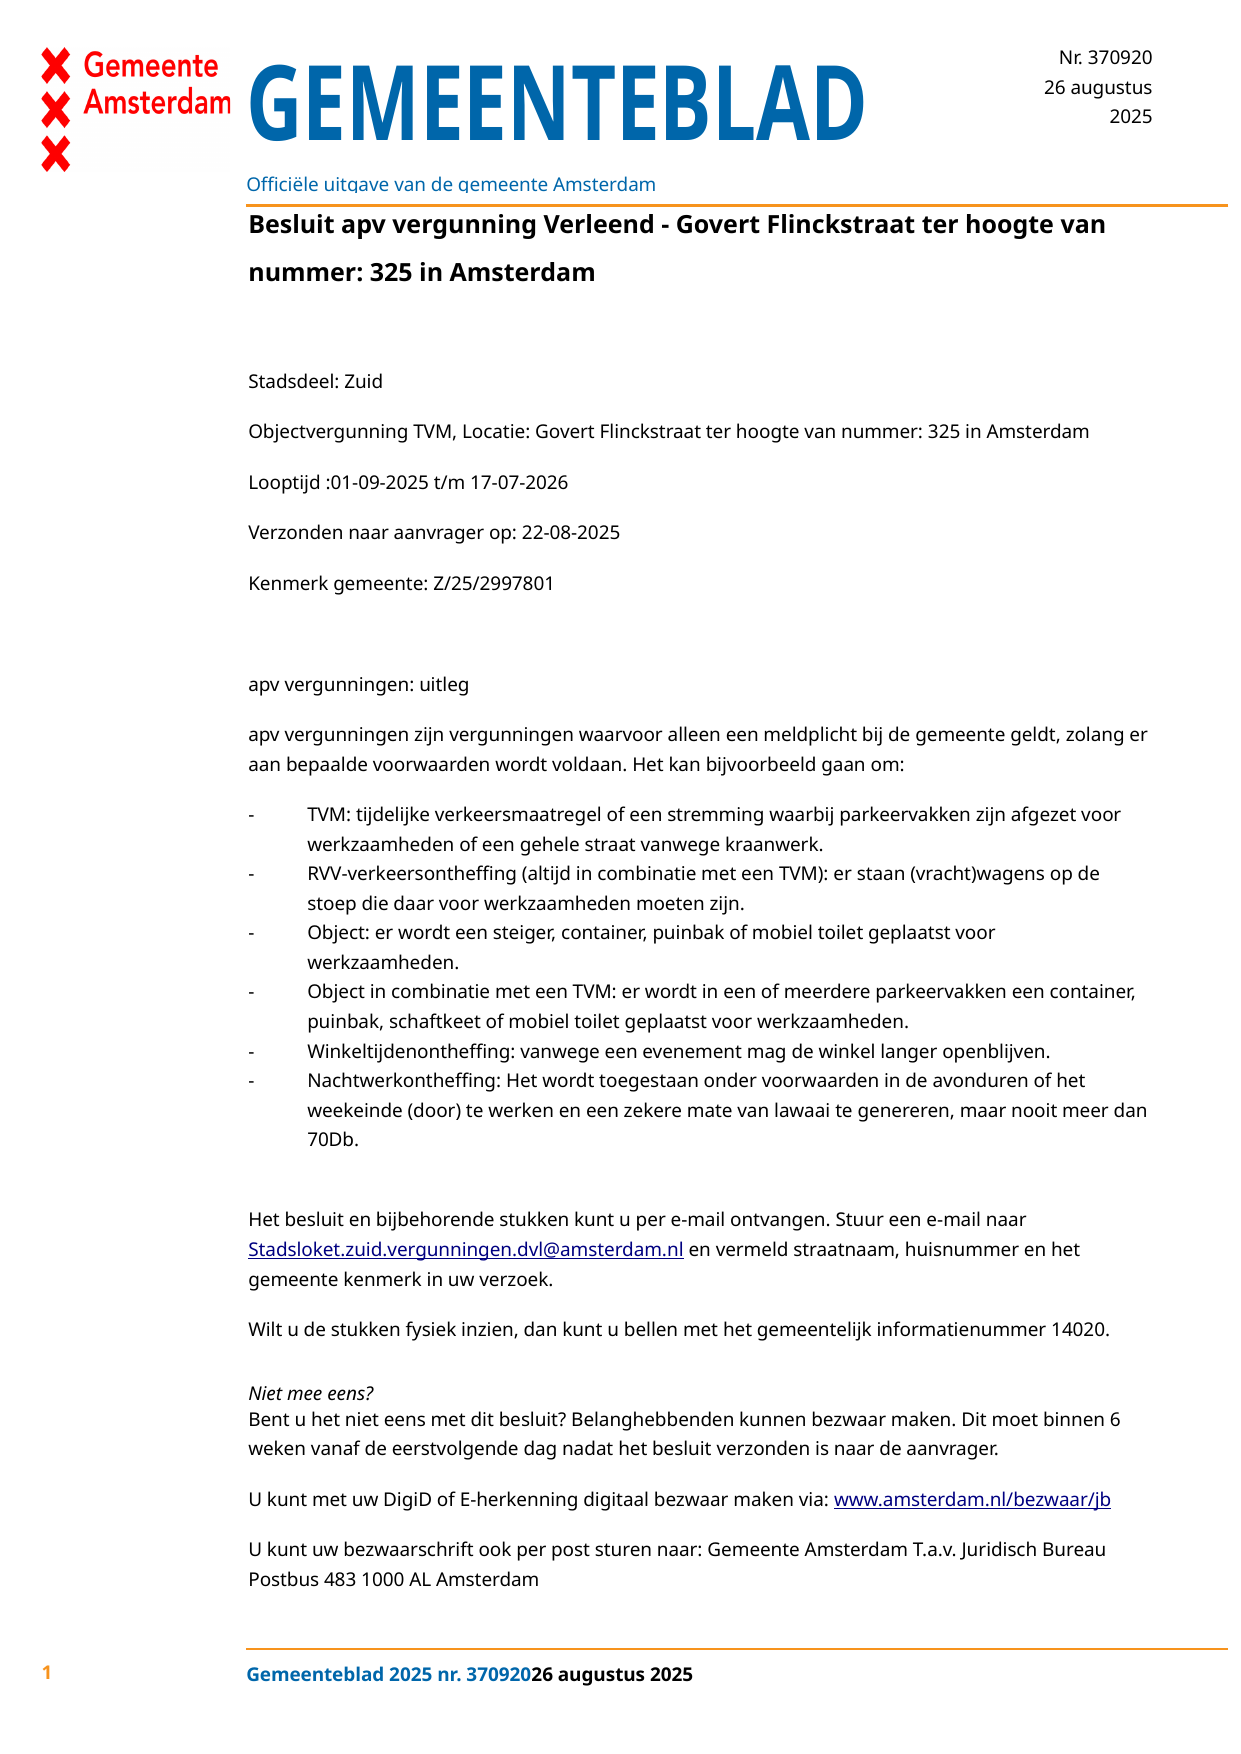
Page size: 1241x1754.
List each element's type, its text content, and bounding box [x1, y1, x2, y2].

text Het besluit en bijbehorende stukken kunt u per e-mail ontvangen. Stuur een e-mail naar Stadsloket.zuid.vergunningen.dvl@amsterdam.nl en vermeld straatnaam, huisnummer en het gemeente kenmerk in uw verzoek. [248, 1207, 1152, 1292]
text apv vergunningen: uitleg [248, 671, 1152, 697]
list TVM: tijdelijke verkeersmaatregel of een stremming waarbij parkeervakken zijn afgezet voor werkzaamheden of een gehele straat vanwege kraanwerk. [248, 801, 1152, 857]
list RVV-verkeersontheffing (altijd in combinatie met een TVM): er staan (vracht)wagens op de stoep die daar voor werkzaamheden moeten zijn. [248, 860, 1152, 916]
list Object: er wordt een steiger, container, puinbak of mobiel toilet geplaatst voor werkzaamheden. [248, 919, 1152, 975]
text U kunt met uw DigiD of E-herkenning digitaal bezwaar maken via: www.amsterdam.nl/bezwaar/jb [248, 1486, 1152, 1512]
text Wilt u de stukken fysiek inzien, dan kunt u bellen met het gemeentelijk informatienummer 14020. [248, 1316, 1152, 1342]
text apv vergunningen zijn vergunningen waarvoor alleen een meldplicht bij de gemeente geldt, zolang er aan bepaalde voorwaarden wordt voldaan. Het kan bijvoorbeeld gaan om: [248, 721, 1152, 777]
list Nachtwerkontheffing: Het wordt toegestaan onder voorwaarden in de avonduren of het weekeinde (door) te werken en een zekere mate van lawaai te genereren, maar nooit meer dan 70Db. [248, 1067, 1152, 1152]
text Besluit apv vergunning Verleend - Govert Flinckstraat ter hoogte van nummer: 325 in Amsterdam [248, 207, 1152, 288]
text Verzonden naar aanvrager op: 22-08-2025 [248, 519, 1152, 545]
text Stadsdeel: Zuid [248, 368, 1152, 394]
text Bent u het niet eens met dit besluit? Belanghebbenden kunnen bezwaar maken. Dit moet binnen 6 weken vanaf de eerstvolgende dag nadat het besluit verzonden is naar de aanvrager. [248, 1406, 1152, 1461]
text U kunt uw bezwaarschrift ook per post sturen naar: Gemeente Amsterdam T.a.v. Juridisch Bureau Postbus 483 1000 AL Amsterdam [248, 1536, 1152, 1592]
text Kenmerk gemeente: Z/25/2997801 [248, 570, 1152, 596]
list Object in combinatie met een TVM: er wordt in een of meerdere parkeervakken een container, puinbak, schaftkeet of mobiel toilet geplaatst voor werkzaamheden. [248, 979, 1152, 1034]
text Niet mee eens? [248, 1380, 1152, 1406]
text Objectvergunning TVM, Locatie: Govert Flinckstraat ter hoogte van nummer: 325 in Amsterdam [248, 419, 1152, 444]
picture [41, 47, 231, 172]
list Winkeltijdenontheffing: vanwege een evenement mag de winkel langer openblijven. [248, 1038, 1152, 1064]
text Looptijd :01-09-2025 t/m 17-07-2026 [248, 469, 1152, 495]
